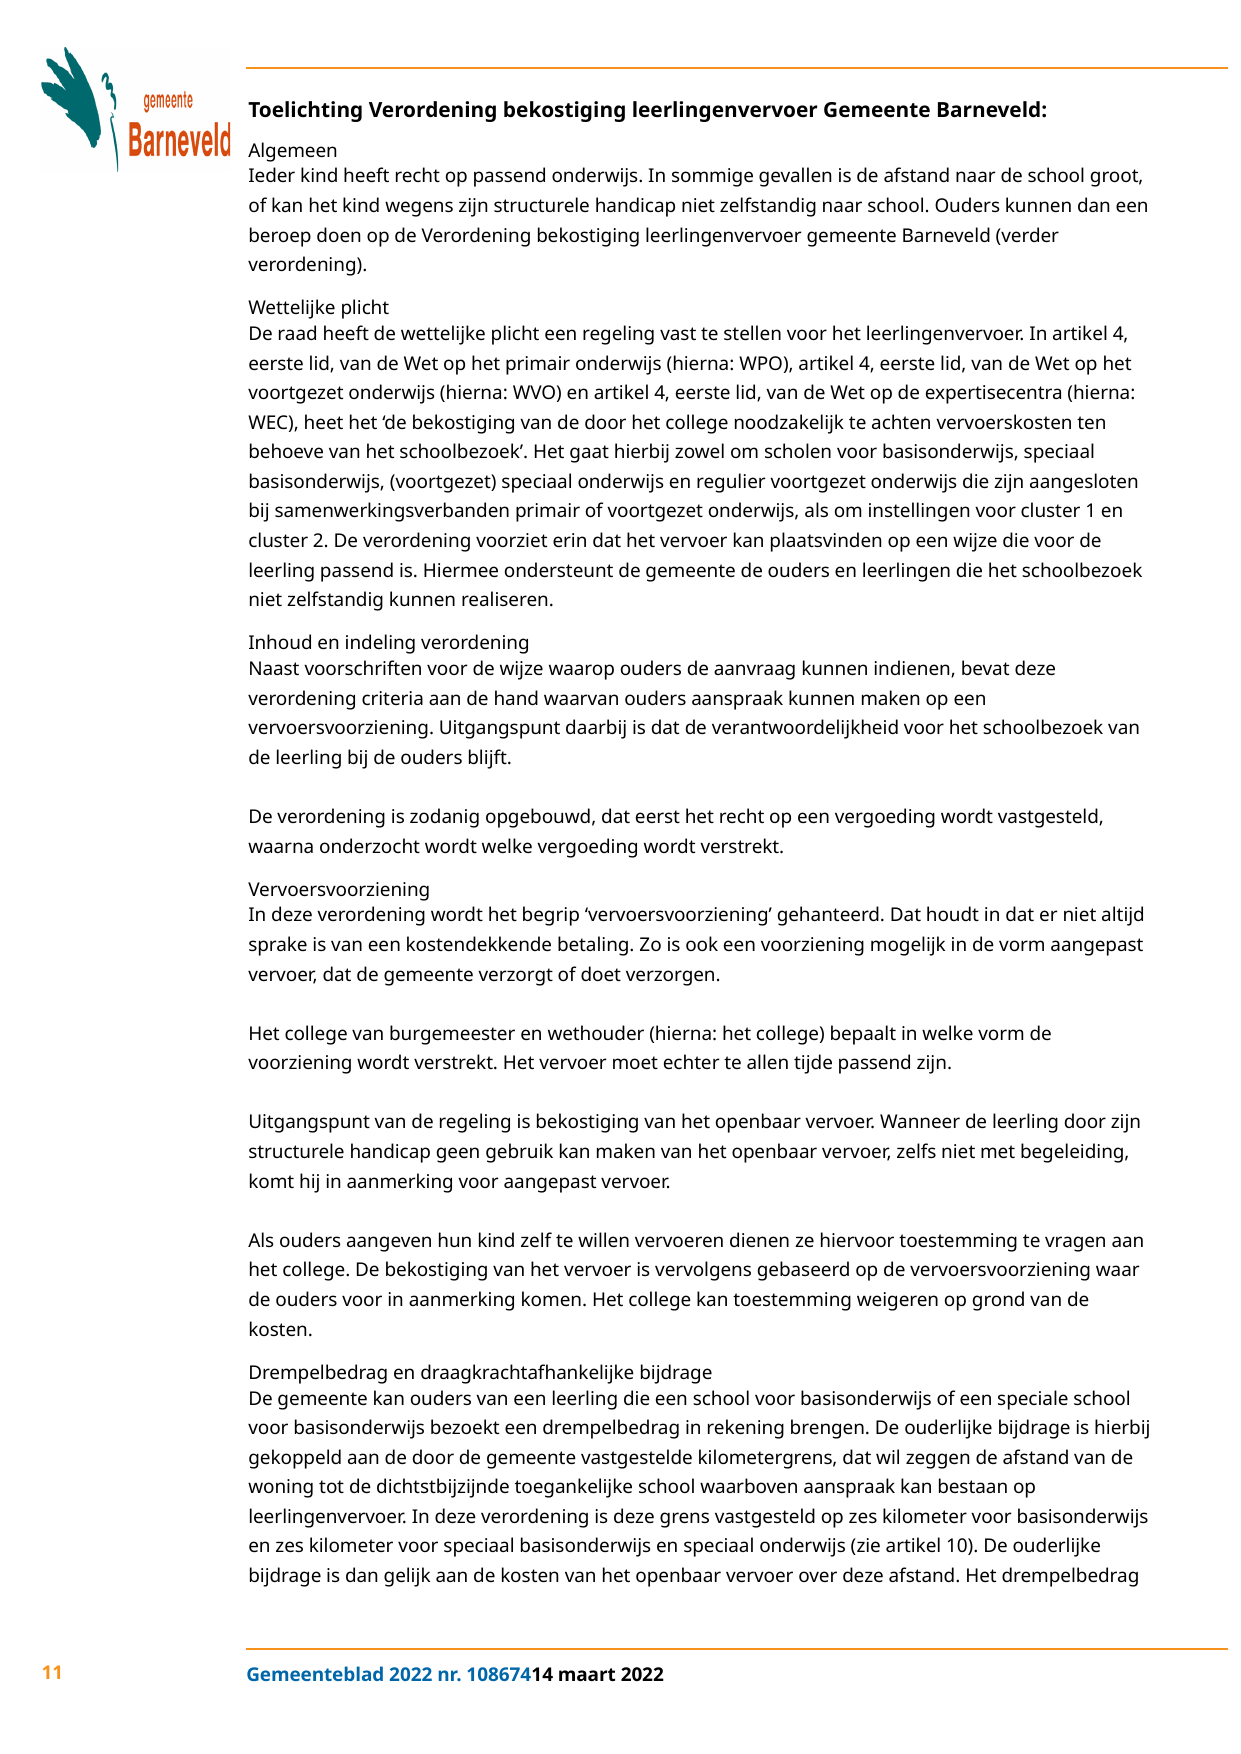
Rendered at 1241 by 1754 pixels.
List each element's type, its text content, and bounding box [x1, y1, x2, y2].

picture [41, 47, 231, 172]
text De raad heeft de wettelijke plicht een regeling vast te stellen voor het leerlingenvervoer. In artikel 4, eerste lid, van de Wet op het primair onderwijs (hierna: WPO), artikel 4, eerste lid, van de Wet op het voortgezet onderwijs (hierna: WVO) en artikel 4, eerste lid, van de Wet op de expertisecentra (hierna: WEC), heet het ‘de bekostiging van de door het college noodzakelijk te achten vervoerskosten ten behoeve van het schoolbezoek’. Het gaat hierbij zowel om scholen voor basisonderwijs, speciaal basisonderwijs, (voortgezet) speciaal onderwijs en regulier voortgezet onderwijs die zijn aangesloten bij samenwerkingsverbanden primair of voortgezet onderwijs, als om instellingen voor cluster 1 en cluster 2. De verordening voorziet erin dat het vervoer kan plaatsvinden op een wijze die voor de leerling passend is. Hiermee ondersteunt de gemeente de ouders en leerlingen die het schoolbezoek niet zelfstandig kunnen realiseren. [248, 320, 1152, 612]
text Naast voorschriften voor de wijze waarop ouders de aanvraag kunnen indienen, bevat deze verordening criteria aan de hand waarvan ouders aanspraak kunnen maken op een vervoersvoorziening. Uitgangspunt daarbij is dat de verantwoordelijkheid voor het schoolbezoek van de leerling bij de ouders blijft. [248, 655, 1152, 770]
text De gemeente kan ouders van een leerling die een school voor basisonderwijs of een speciale school voor basisonderwijs bezoekt een drempelbedrag in rekening brengen. De ouderlijke bijdrage is hierbij gekoppeld aan de door de gemeente vastgestelde kilometergrens, dat wil zeggen de afstand van de woning tot de dichtstbijzijnde toegankelijke school waarboven aanspraak kan bestaan op leerlingenvervoer. In deze verordening is deze grens vastgesteld op zes kilometer voor basisonderwijs en zes kilometer voor speciaal basisonderwijs en speciaal onderwijs (zie artikel 10). De ouderlijke bijdrage is dan gelijk aan de kosten van het openbaar vervoer over deze afstand. Het drempelbedrag [248, 1385, 1152, 1588]
text In deze verordening wordt het begrip ‘vervoersvoorziening’ gehanteerd. Dat houdt in dat er niet altijd sprake is van een kostendekkende betaling. Zo is ook een voorziening mogelijk in de vorm aangepast vervoer, dat de gemeente verzorgt of doet verzorgen. [248, 902, 1152, 987]
text Inhoud en indeling verordening [248, 629, 1152, 655]
text Drempelbedrag en draagkrachtafhankelijke bijdrage [248, 1359, 1152, 1385]
text Toelichting Verordening bekostiging leerlingenvervoer Gemeente Barneveld: [248, 95, 1152, 123]
text Algemeen [248, 137, 1152, 163]
text Vervoersvoorziening [248, 876, 1152, 902]
text Het college van burgemeester en wethouder (hierna: het college) bepaalt in welke vorm de voorziening wordt verstrekt. Het vervoer moet echter te allen tijde passend zijn. [248, 1020, 1152, 1075]
text Ieder kind heeft recht op passend onderwijs. In sommige gevallen is de afstand naar de school groot, of kan het kind wegens zijn structurele handicap niet zelfstandig naar school. Ouders kunnen dan een beroep doen op de Verordening bekostiging leerlingenvervoer gemeente Barneveld (verder verordening). [248, 163, 1152, 277]
text Als ouders aangeven hun kind zelf te willen vervoeren dienen ze hiervoor toestemming te vragen aan het college. De bekostiging van het vervoer is vervolgens gebaseerd op de vervoersvoorziening waar de ouders voor in aanmerking komen. Het college kan toestemming weigeren op grond van de kosten. [248, 1227, 1152, 1342]
text De verordening is zodanig opgebouwd, dat eerst het recht op een vergoeding wordt vastgesteld, waarna onderzocht wordt welke vergoeding wordt verstrekt. [248, 803, 1152, 858]
text Wettelijke plicht [248, 294, 1152, 320]
text Uitgangspunt van de regeling is bekostiging van het openbaar vervoer. Wanneer de leerling door zijn structurele handicap geen gebruik kan maken van het openbaar vervoer, zelfs niet met begeleiding, komt hij in aanmerking voor aangepast vervoer. [248, 1109, 1152, 1194]
